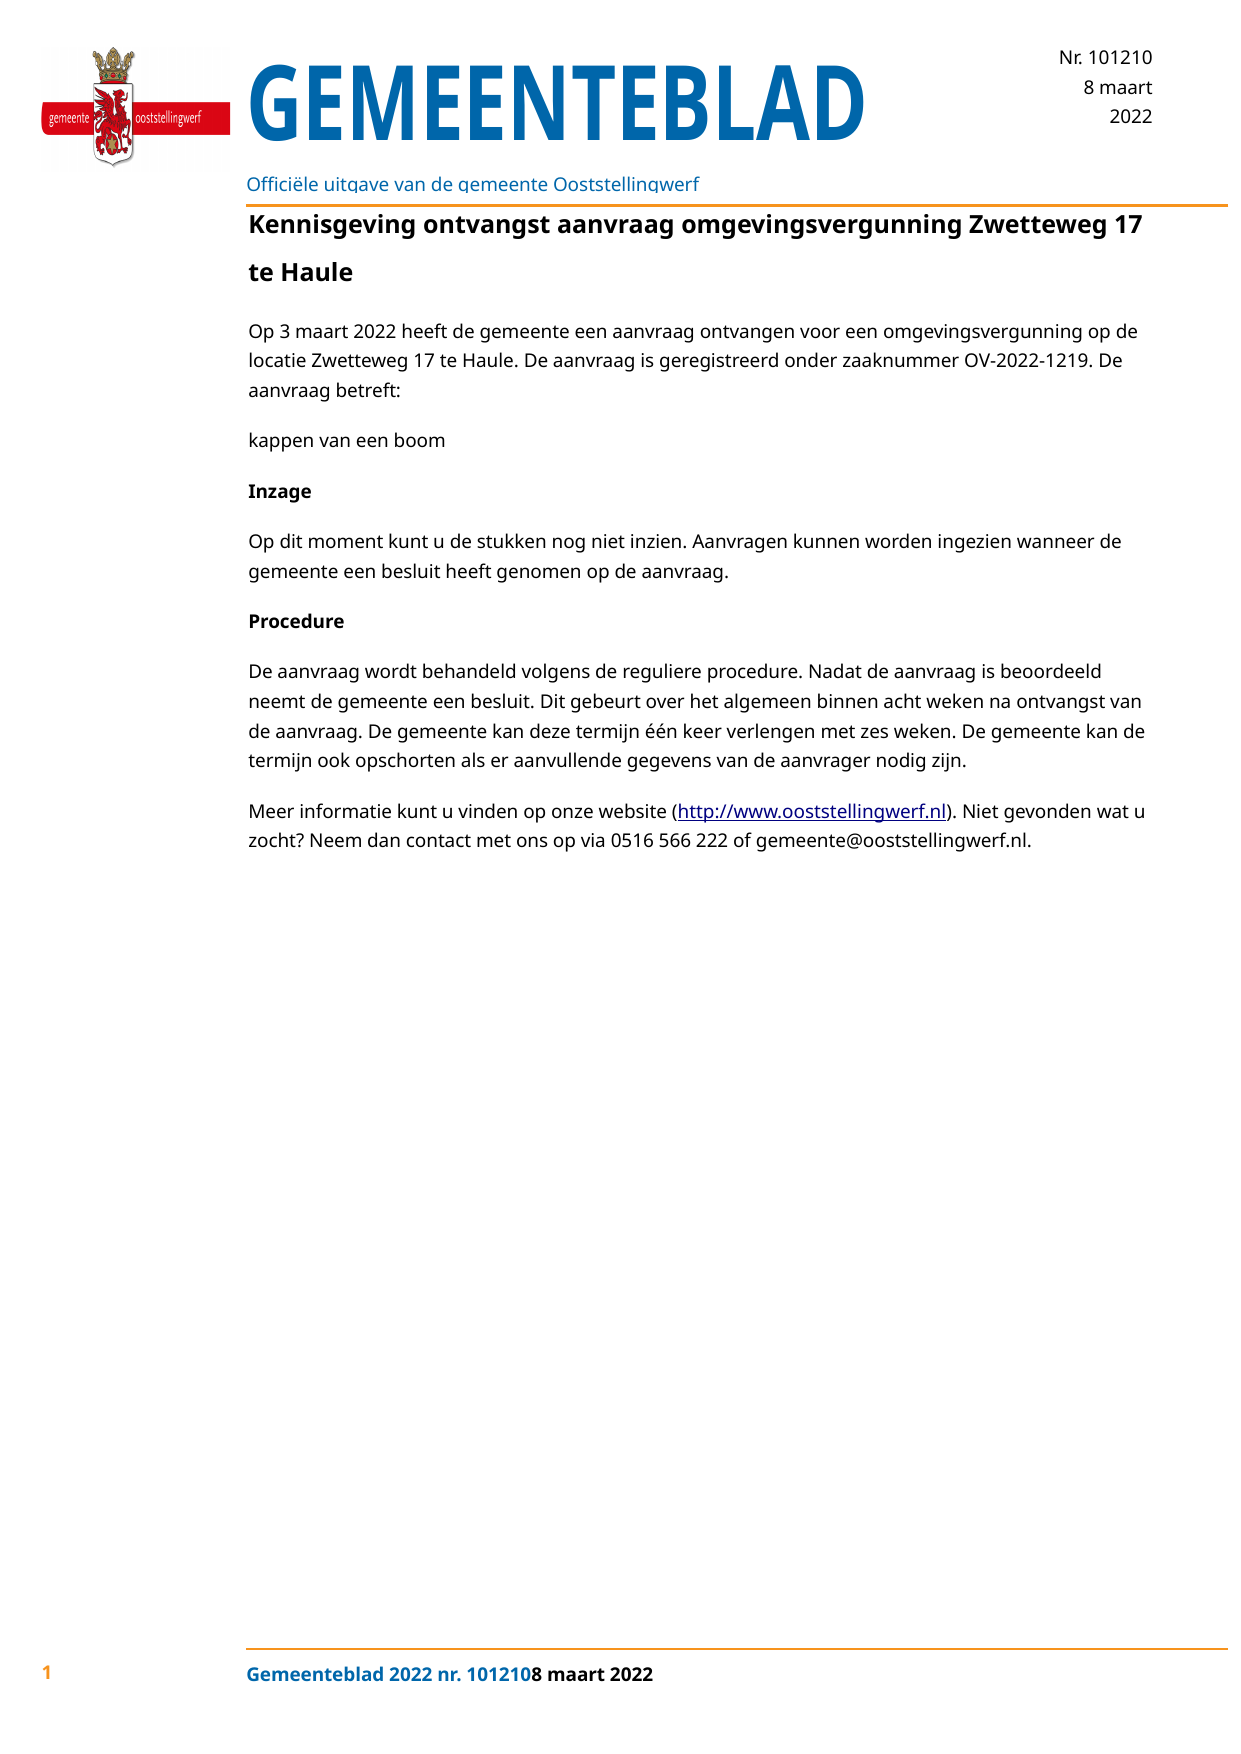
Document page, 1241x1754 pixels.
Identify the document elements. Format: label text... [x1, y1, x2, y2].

text kappen van een boom [248, 427, 1152, 453]
text Inzage [248, 478, 1152, 504]
picture [41, 47, 231, 172]
text De aanvraag wordt behandeld volgens de reguliere procedure. Nadat de aanvraag is beoordeeld neemt de gemeente een besluit. Dit gebeurt over het algemeen binnen acht weken na ontvangst van de aanvraag. De gemeente kan deze termijn één keer verlengen met zes weken. De gemeente kan de termijn ook opschorten als er aanvullende gegevens van de aanvrager nodig zijn. [248, 659, 1152, 773]
text Op 3 maart 2022 heeft de gemeente een aanvraag ontvangen voor een omgevingsvergunning op de locatie Zwetteweg 17 te Haule. De aanvraag is geregistreerd onder zaaknummer OV-2022-1219. De aanvraag betreft: [248, 318, 1152, 403]
text Kennisgeving ontvangst aanvraag omgevingsvergunning Zwetteweg 17 te Haule [248, 207, 1152, 288]
text Meer informatie kunt u vinden op onze website (http://www.ooststellingwerf.nl). Niet gevonden wat u zocht? Neem dan contact met ons op via 0516 566 222 of gemeente@ooststellingwerf.nl. [248, 798, 1152, 853]
text Op dit moment kunt u de stukken nog niet inzien. Aanvragen kunnen worden ingezien wanneer de gemeente een besluit heeft genomen op de aanvraag. [248, 528, 1152, 584]
text Procedure [248, 608, 1152, 634]
